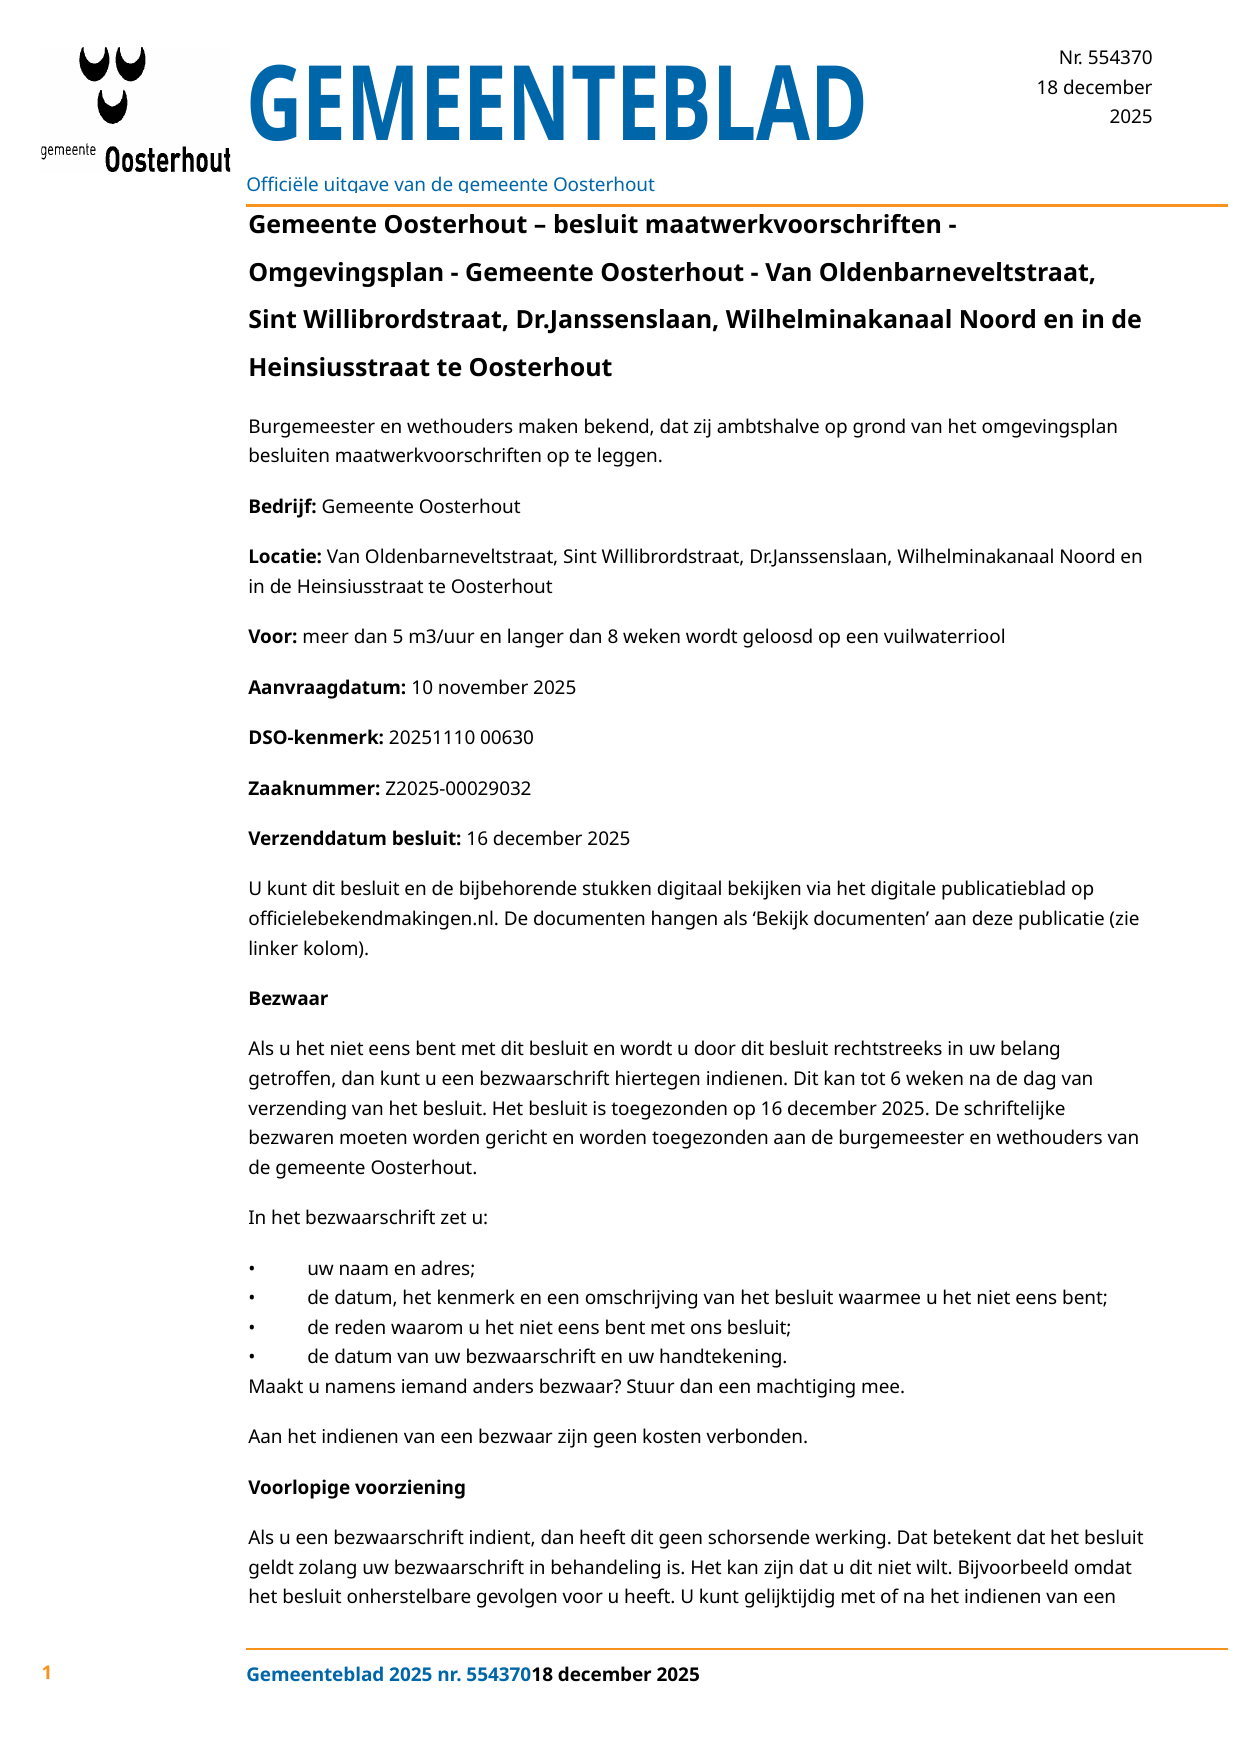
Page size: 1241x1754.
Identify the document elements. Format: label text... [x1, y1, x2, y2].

picture [41, 47, 231, 172]
list de reden waarom u het niet eens bent met ons besluit; [248, 1314, 1152, 1340]
text Burgemeester en wethouders maken bekend, dat zij ambtshalve op grond van het omgevingsplan besluiten maatwerkvoorschriften op te leggen. [248, 413, 1152, 468]
text Gemeente Oosterhout – besluit maatwerkvoorschriften - Omgevingsplan - Gemeente Oosterhout - Van Oldenbarneveltstraat, Sint Willibrordstraat, Dr.Janssenslaan, Wilhelminakanaal Noord en in de Heinsiusstraat te Oosterhout [248, 207, 1152, 384]
text Aan het indienen van een bezwaar zijn geen kosten verbonden. [248, 1423, 1152, 1449]
text Bezwaar [248, 985, 1152, 1011]
text Locatie: Van Oldenbarneveltstraat, Sint Willibrordstraat, Dr.Janssenslaan, Wilhelminakanaal Noord en in de Heinsiusstraat te Oosterhout [248, 543, 1152, 599]
text U kunt dit besluit en de bijbehorende stukken digitaal bekijken via het digitale publicatieblad op officielebekendmakingen.nl. De documenten hangen als ‘Bekijk documenten’ aan deze publicatie (zie linker kolom). [248, 876, 1152, 961]
list de datum van uw bezwaarschrift en uw handtekening. [248, 1343, 1152, 1369]
text Zaaknummer: Z2025-00029032 [248, 775, 1152, 801]
text DSO-kenmerk: 20251110 00630 [248, 724, 1152, 750]
text Maakt u namens iemand anders bezwaar? Stuur dan een machtiging mee. [248, 1373, 1152, 1399]
text Als u het niet eens bent met dit besluit en wordt u door dit besluit rechtstreeks in uw belang getroffen, dan kunt u een bezwaarschrift hiertegen indienen. Dit kan tot 6 weken na de dag van verzending van het besluit. Het besluit is toegezonden op 16 december 2025. De schriftelijke bezwaren moeten worden gericht en worden toegezonden aan de burgemeester en wethouders van de gemeente Oosterhout. [248, 1036, 1152, 1180]
text Als u een bezwaarschrift indient, dan heeft dit geen schorsende werking. Dat betekent dat het besluit geldt zolang uw bezwaarschrift in behandeling is. Het kan zijn dat u dit niet wilt. Bijvoorbeeld omdat het besluit onherstelbare gevolgen voor u heeft. U kunt gelijktijdig met of na het indienen van een [248, 1524, 1152, 1609]
list de datum, het kenmerk en een omschrijving van het besluit waarmee u het niet eens bent; [248, 1284, 1152, 1310]
text Aanvraagdatum: 10 november 2025 [248, 674, 1152, 700]
text Voor: meer dan 5 m3/uur en langer dan 8 weken wordt geloosd op een vuilwaterriool [248, 623, 1152, 649]
list uw naam en adres; [248, 1255, 1152, 1281]
text Voorlopige voorziening [248, 1474, 1152, 1500]
text Verzenddatum besluit: 16 december 2025 [248, 825, 1152, 851]
text Bedrijf: Gemeente Oosterhout [248, 493, 1152, 519]
text In het bezwaarschrift zet u: [248, 1204, 1152, 1230]
